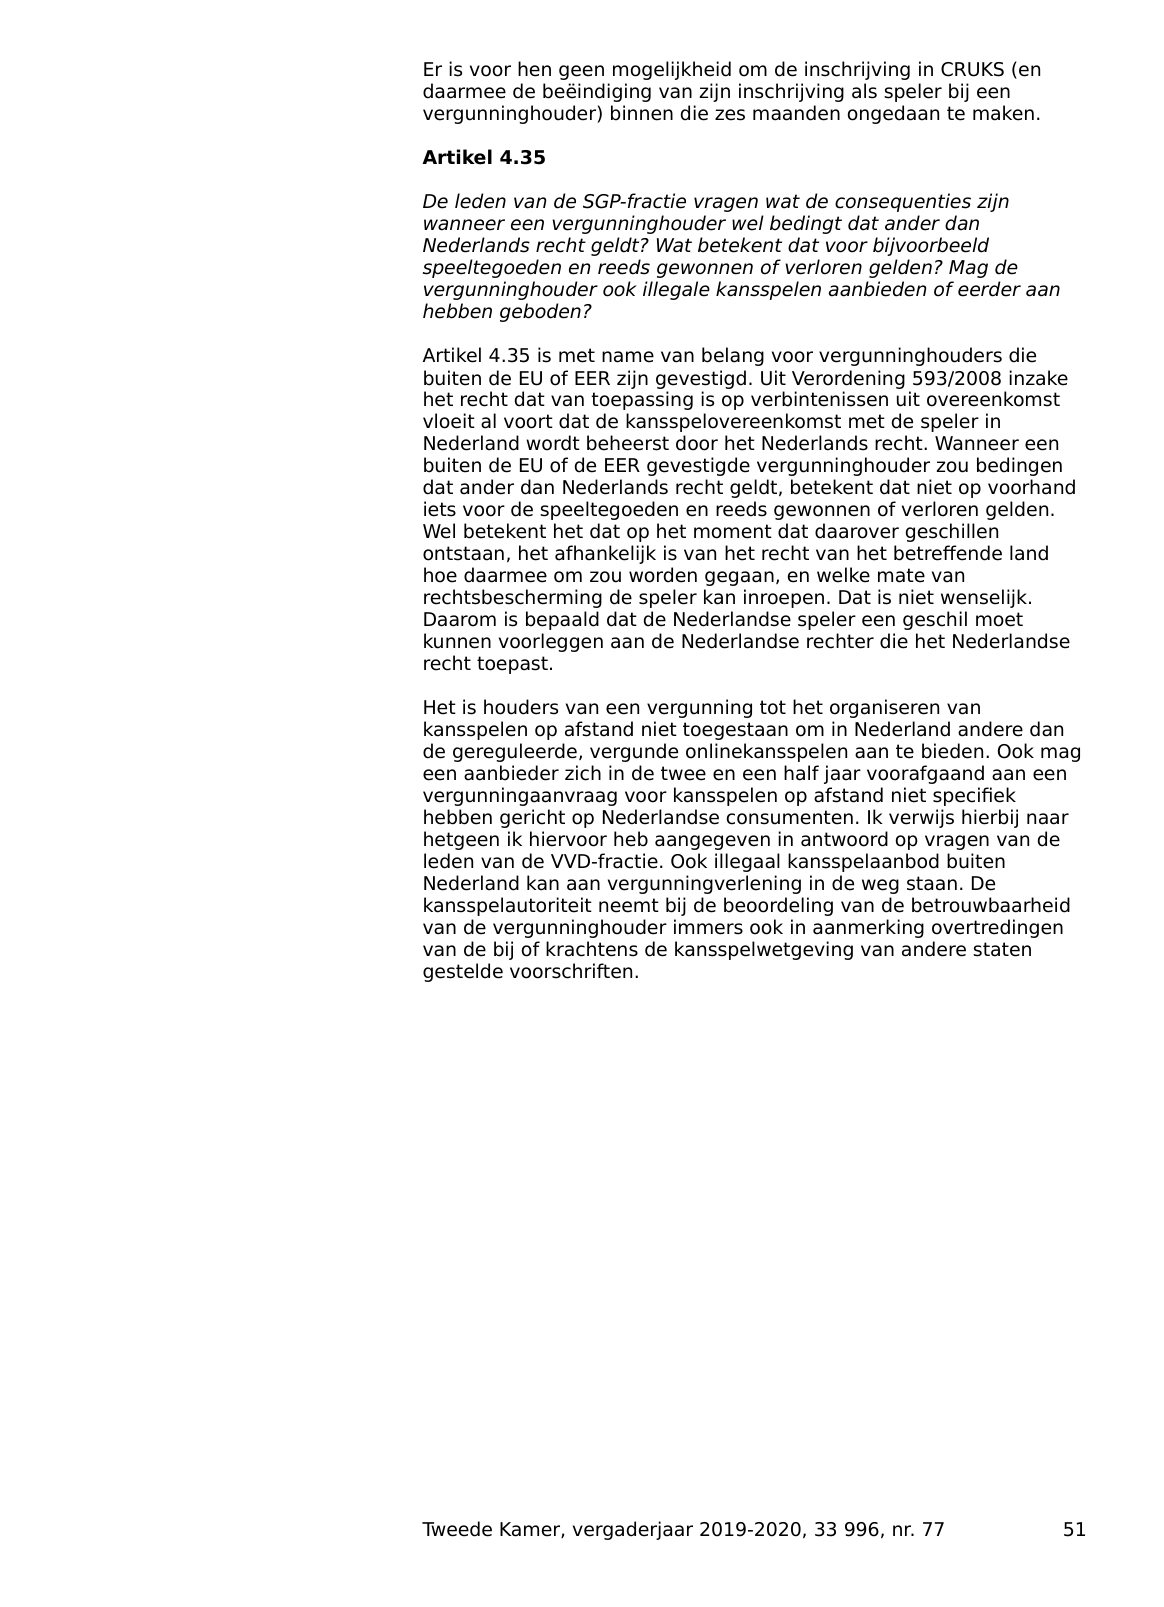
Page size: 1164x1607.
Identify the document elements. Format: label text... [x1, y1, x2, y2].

subtitle Artikel 4.35 [422, 147, 1087, 169]
text Artikel 4.35 is met name van belang voor vergunninghouders die buiten de EU of EER zijn gevestigd. Uit Verordening 593/2008 inzake het recht dat van toepassing is op verbintenissen uit overeenkomst vloeit al voort dat de kansspelovereenkomst met de speler in Nederland wordt beheerst door het Nederlands recht. Wanneer een buiten de EU of de EER gevestigde vergunninghouder zou bedingen dat ander dan Nederlands recht geldt, betekent dat niet op voorhand iets voor de speeltegoeden en reeds gewonnen of verloren gelden. Wel betekent het dat op het moment dat daarover geschillen ontstaan, het afhankelijk is van het recht van het betreffende land hoe daarmee om zou worden gegaan, en welke mate van rechtsbescherming de speler kan inroepen. Dat is niet wenselijk. Daarom is bepaald dat de Nederlandse speler een geschil moet kunnen voorleggen aan de Nederlandse rechter die het Nederlandse recht toepast. [422, 345, 1087, 675]
text De leden van de SGP-fractie vragen wat de consequenties zijn wanneer een vergunninghouder wel bedingt dat ander dan Nederlands recht geldt? Wat betekent dat voor bijvoorbeeld speeltegoeden en reeds gewonnen of verloren gelden? Mag de vergunninghouder ook illegale kansspelen aanbieden of eerder aan hebben geboden? [422, 191, 1087, 323]
text Er is voor hen geen mogelijkheid om de inschrijving in CRUKS (en daarmee de beëindiging van zijn inschrijving als speler bij een vergunninghouder) binnen die zes maanden ongedaan te maken. [422, 59, 1087, 125]
text Het is houders van een vergunning tot het organiseren van kansspelen op afstand niet toegestaan om in Nederland andere dan de gereguleerde, vergunde onlinekansspelen aan te bieden. Ook mag een aanbieder zich in de twee en een half jaar voorafgaand aan een vergunningaanvraag voor kansspelen op afstand niet specifiek hebben gericht op Nederlandse consumenten. Ik verwijs hierbij naar hetgeen ik hiervoor heb aangegeven in antwoord op vragen van de leden van de VVD-fractie. Ook illegaal kansspelaanbod buiten Nederland kan aan vergunningverlening in de weg staan. De kansspelautoriteit neemt bij de beoordeling van de betrouwbaarheid van de vergunninghouder immers ook in aanmerking overtredingen van de bij of krachtens de kansspelwetgeving van andere staten gestelde voorschriften. [422, 697, 1087, 983]
